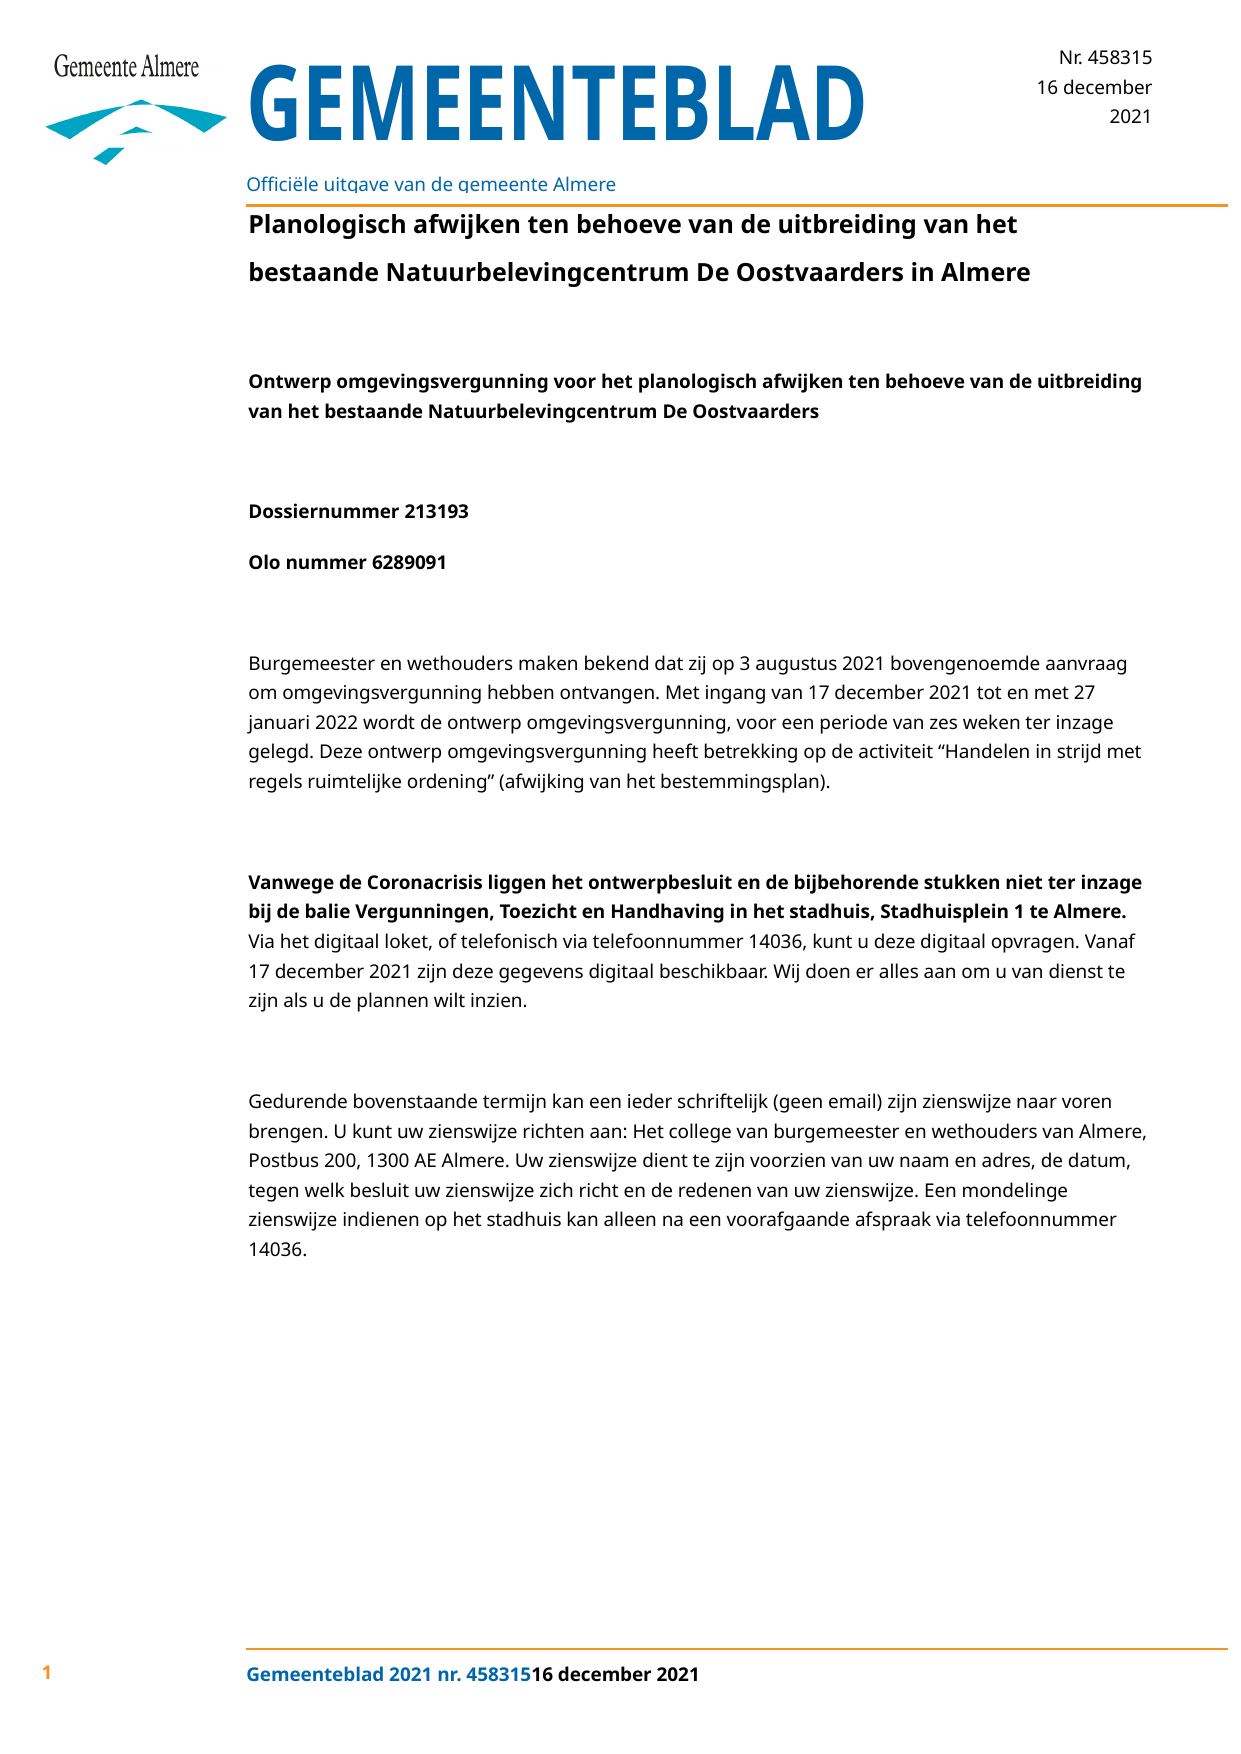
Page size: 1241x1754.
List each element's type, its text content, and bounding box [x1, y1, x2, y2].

text Olo nummer 6289091 [248, 549, 1152, 575]
text Gedurende bovenstaande termijn kan een ieder schriftelijk (geen email) zijn zienswijze naar voren brengen. U kunt uw zienswijze richten aan: Het college van burgemeester en wethouders van Almere, Postbus 200, 1300 AE Almere. Uw zienswijze dient te zijn voorzien van uw naam en adres, de datum, tegen welk besluit uw zienswijze zich richt en de redenen van uw zienswijze. Een mondelinge zienswijze indienen op het stadhuis kan alleen na een voorafgaande afspraak via telefoonnummer 14036. [248, 1088, 1152, 1262]
text Ontwerp omgevingsvergunning voor het planologisch afwijken ten behoeve van de uitbreiding van het bestaande Natuurbelevingcentrum De Oostvaarders [248, 368, 1152, 424]
picture [41, 47, 231, 172]
text Planologisch afwijken ten behoeve van de uitbreiding van het bestaande Natuurbelevingcentrum De Oostvaarders in Almere [248, 207, 1152, 288]
text Burgemeester en wethouders maken bekend dat zij op 3 augustus 2021 bovengenoemde aanvraag om omgevingsvergunning hebben ontvangen. Met ingang van 17 december 2021 tot en met 27 januari 2022 wordt de ontwerp omgevingsvergunning, voor een periode van zes weken ter inzage gelegd. Deze ontwerp omgevingsvergunning heeft betrekking op de activiteit “Handelen in strijd met regels ruimtelijke ordening” (afwijking van het bestemmingsplan). [248, 650, 1152, 794]
text Dossiernummer 213193 [248, 499, 1152, 524]
text Vanwege de Coronacrisis liggen het ontwerpbesluit en de bijbehorende stukken niet ter inzage bij de balie Vergunningen, Toezicht en Handhaving in het stadhuis, Stadhuisplein 1 te Almere. Via het digitaal loket, of telefonisch via telefoonnummer 14036, kunt u deze digitaal opvragen. Vanaf 17 december 2021 zijn deze gegevens digitaal beschikbaar. Wij doen er alles aan om u van dienst te zijn als u de plannen wilt inzien. [248, 869, 1152, 1013]
